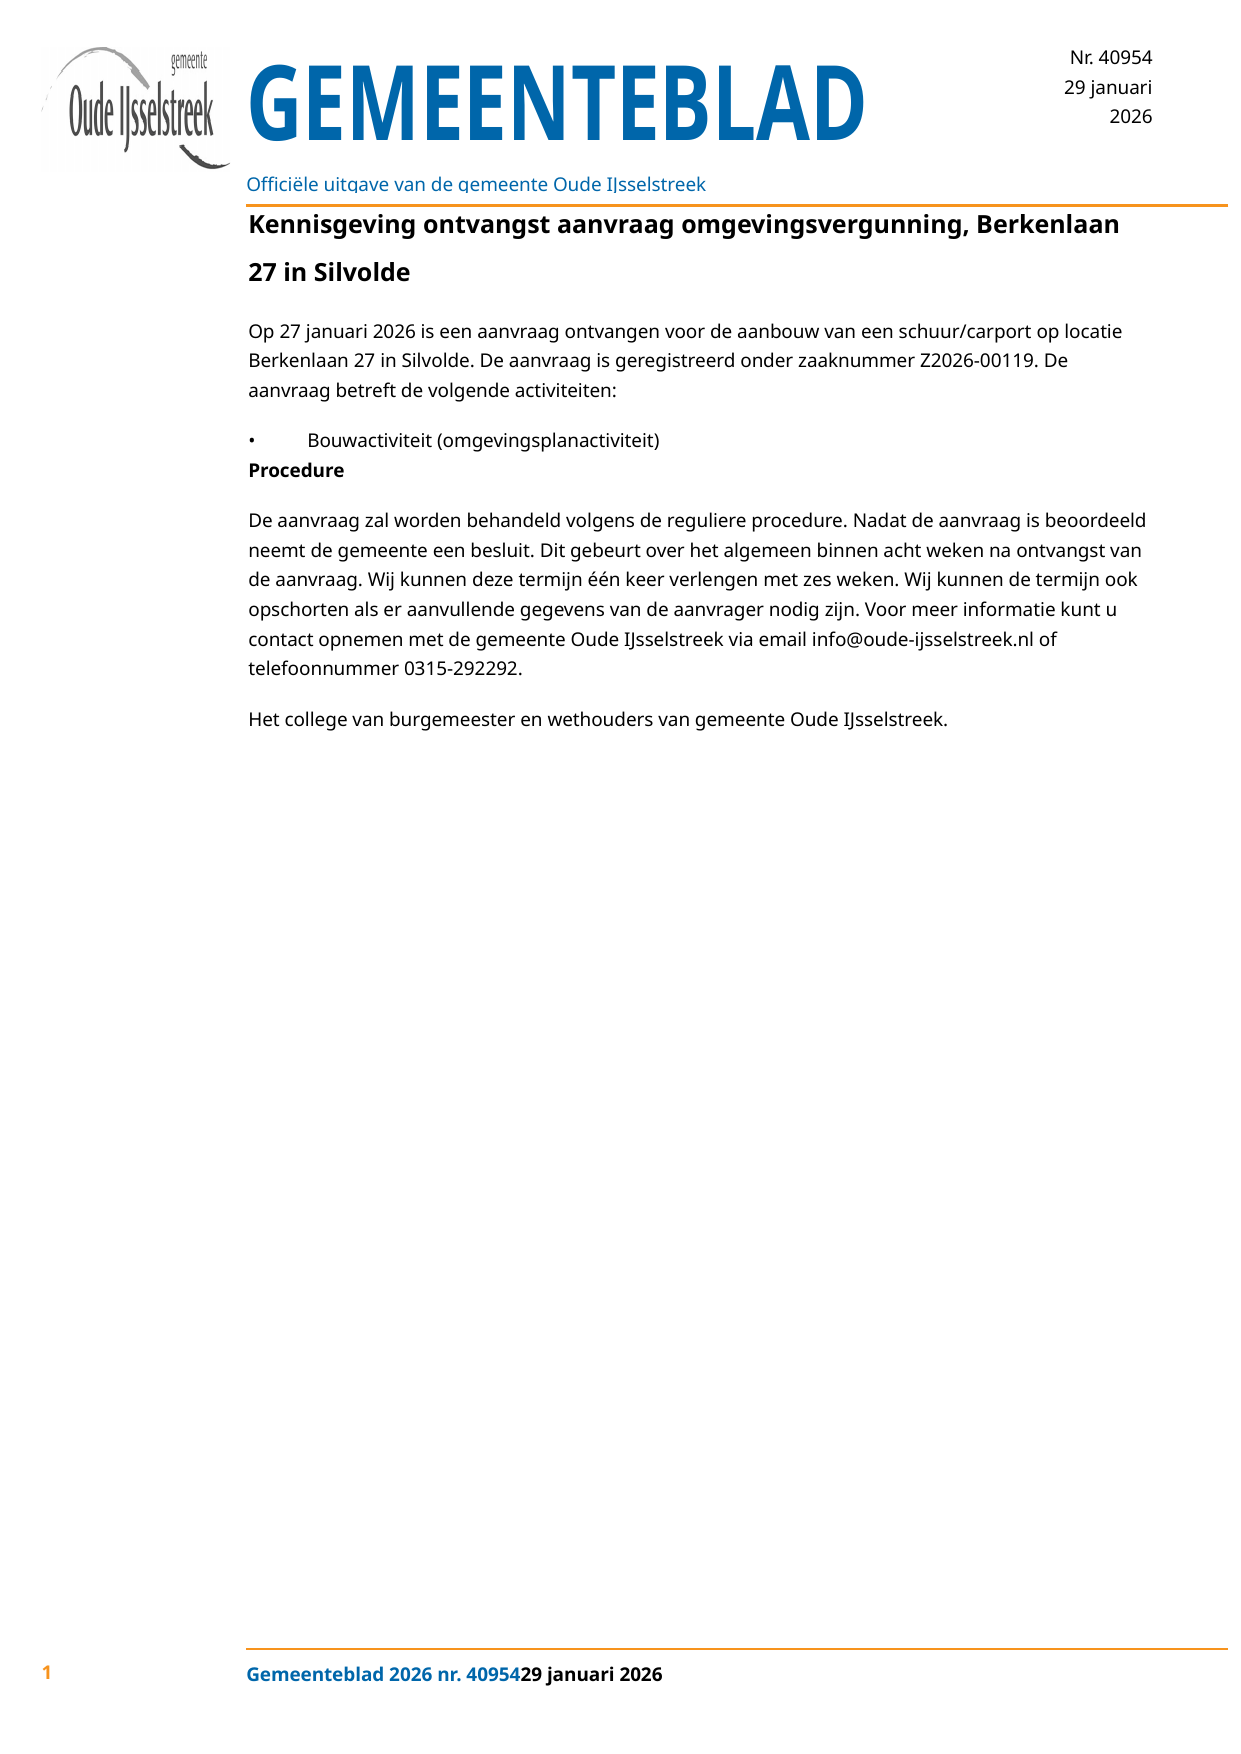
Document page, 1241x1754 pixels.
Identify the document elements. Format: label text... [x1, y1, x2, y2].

text Kennisgeving ontvangst aanvraag omgevingsvergunning, Berkenlaan 27 in Silvolde [248, 207, 1152, 288]
text Procedure [248, 457, 1152, 483]
picture [41, 47, 231, 172]
list Bouwactiviteit (omgevingsplanactiviteit) [248, 427, 1152, 453]
text Op 27 januari 2026 is een aanvraag ontvangen voor de aanbouw van een schuur/carport op locatie Berkenlaan 27 in Silvolde. De aanvraag is geregistreerd onder zaaknummer Z2026-00119. De aanvraag betreft de volgende activiteiten: [248, 318, 1152, 403]
text Het college van burgemeester en wethouders van gemeente Oude IJsselstreek. [248, 706, 1152, 732]
text De aanvraag zal worden behandeld volgens de reguliere procedure. Nadat de aanvraag is beoordeeld neemt de gemeente een besluit. Dit gebeurt over het algemeen binnen acht weken na ontvangst van de aanvraag. Wij kunnen deze termijn één keer verlengen met zes weken. Wij kunnen de termijn ook opschorten als er aanvullende gegevens van de aanvrager nodig zijn. Voor meer informatie kunt u contact opnemen met de gemeente Oude IJsselstreek via email info@oude-ijsselstreek.nl of telefoonnummer 0315-292292. [248, 507, 1152, 681]
